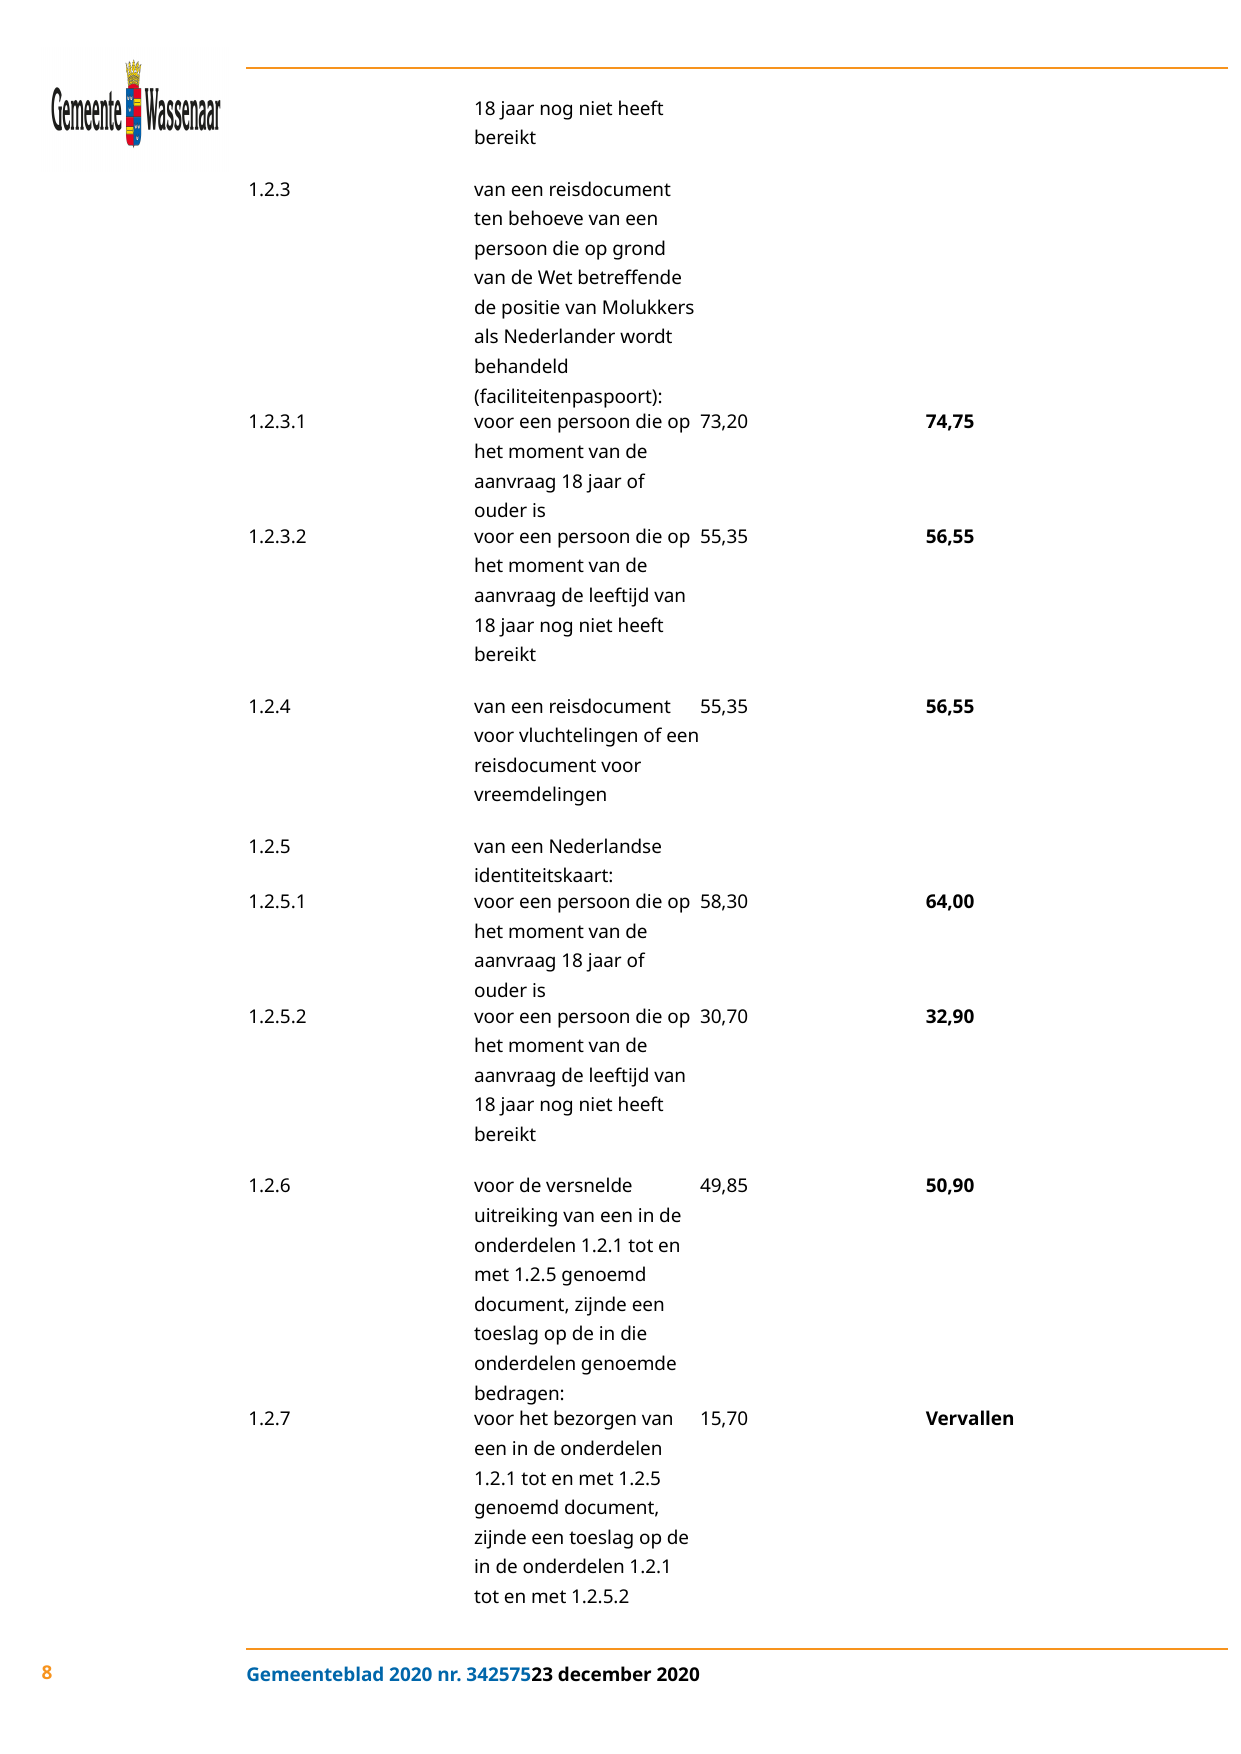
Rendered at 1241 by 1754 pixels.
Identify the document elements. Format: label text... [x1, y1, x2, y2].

table_cell [474, 150, 700, 176]
table_cell [474, 1147, 700, 1173]
table_cell voor een persoon die op het moment van de aanvraag 18 jaar of ouder is [474, 409, 700, 523]
table_cell [926, 808, 1152, 833]
table_cell 1.2.7 [248, 1406, 474, 1609]
table_cell voor een persoon die op het moment van de aanvraag de leeftijd van 18 jaar nog niet heeft bereikt [474, 523, 700, 667]
table_cell [926, 667, 1152, 693]
table_cell 73,20 [700, 409, 926, 523]
table_cell [700, 95, 926, 150]
table_cell 58,30 [700, 889, 926, 1003]
table_cell 64,00 [926, 889, 1152, 1003]
table_cell [248, 150, 474, 176]
picture [41, 47, 231, 172]
table_cell 1.2.3.2 [248, 523, 474, 667]
table_cell 74,75 [926, 409, 1152, 523]
table_cell 55,35 [700, 693, 926, 807]
table_cell [700, 667, 926, 693]
table_cell 1.2.5.1 [248, 889, 474, 1003]
table_cell voor een persoon die op het moment van de aanvraag de leeftijd van 18 jaar nog niet heeft bereikt [474, 1003, 700, 1147]
table_cell [700, 833, 926, 888]
table_cell 50,90 [926, 1173, 1152, 1406]
table_cell [700, 150, 926, 176]
table_cell [926, 150, 1152, 176]
table_cell [926, 176, 1152, 409]
table_cell [248, 667, 474, 693]
table_cell van een reisdocument voor vluchtelingen of een reisdocument voor vreemdelingen [474, 693, 700, 807]
table_cell [926, 95, 1152, 150]
table_cell 32,90 [926, 1003, 1152, 1147]
table_cell [926, 833, 1152, 888]
table_cell [248, 808, 474, 833]
table_cell 1.2.5 [248, 833, 474, 888]
table_cell voor een persoon die op het moment van de aanvraag 18 jaar of ouder is [474, 889, 700, 1003]
table_cell 49,85 [700, 1173, 926, 1406]
table_cell voor de versnelde uitreiking van een in de onderdelen 1.2.1 tot en met 1.2.5 genoemd document, zijnde een toeslag op de in die onderdelen genoemde bedragen: [474, 1173, 700, 1406]
table_cell [700, 808, 926, 833]
table_cell 15,70 [700, 1406, 926, 1609]
table_cell 18 jaar nog niet heeft bereikt [474, 95, 700, 150]
table_cell 1.2.6 [248, 1173, 474, 1406]
table_cell [474, 667, 700, 693]
table_cell 1.2.3 [248, 176, 474, 409]
table_cell [474, 808, 700, 833]
table_cell van een Nederlandse identiteitskaart: [474, 833, 700, 888]
table_cell [700, 176, 926, 409]
table_cell van een reisdocument ten behoeve van een persoon die op grond van de Wet betreffende de positie van Molukkers als Nederlander wordt behandeld (faciliteitenpaspoort): [474, 176, 700, 409]
table_cell Vervallen [926, 1406, 1152, 1609]
table_cell [248, 1147, 474, 1173]
table_cell voor het bezorgen van een in de onderdelen 1.2.1 tot en met 1.2.5 genoemd document, zijnde een toeslag op de in de onderdelen 1.2.1 tot en met 1.2.5.2 [474, 1406, 700, 1609]
table_cell 56,55 [926, 523, 1152, 667]
table_cell 56,55 [926, 693, 1152, 807]
table_cell 1.2.4 [248, 693, 474, 807]
table_cell [248, 95, 474, 150]
table_cell 30,70 [700, 1003, 926, 1147]
table_cell [926, 1147, 1152, 1173]
table_cell 1.2.3.1 [248, 409, 474, 523]
table_cell 1.2.5.2 [248, 1003, 474, 1147]
table_cell 55,35 [700, 523, 926, 667]
table_cell [700, 1147, 926, 1173]
